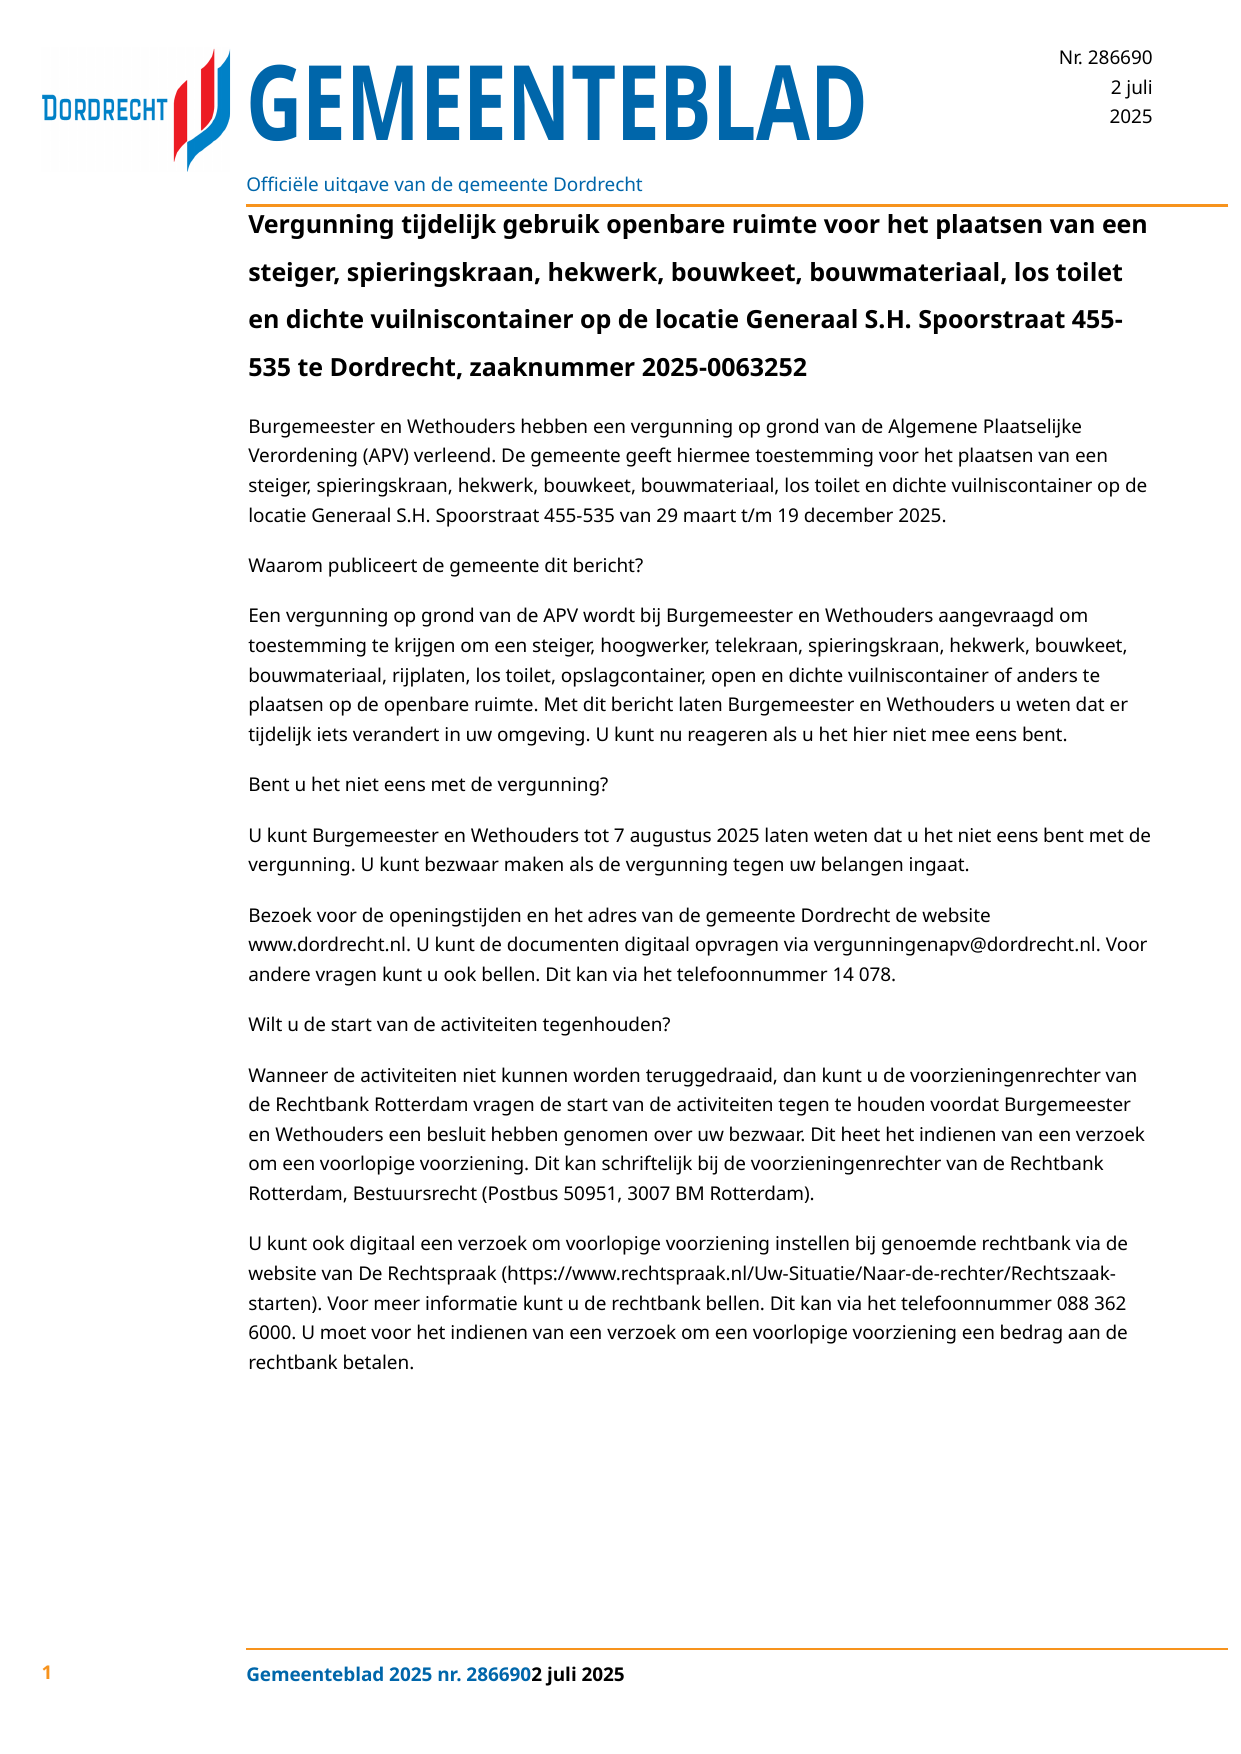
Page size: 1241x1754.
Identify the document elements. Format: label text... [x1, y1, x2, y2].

text U kunt ook digitaal een verzoek om voorlopige voorziening instellen bij genoemde rechtbank via de website van De Rechtspraak (https://www.rechtspraak.nl/Uw-Situatie/Naar-de-rechter/Rechtszaak-starten). Voor meer informatie kunt u de rechtbank bellen. Dit kan via het telefoonnummer 088 362 6000. U moet voor het indienen van een verzoek om een voorlopige voorziening een bedrag aan de rechtbank betalen. [248, 1231, 1152, 1375]
text Bent u het niet eens met de vergunning? [248, 771, 1152, 797]
text Wanneer de activiteiten niet kunnen worden teruggedraaid, dan kunt u de voorzieningenrechter van de Rechtbank Rotterdam vragen de start van de activiteiten tegen te houden voordat Burgemeester en Wethouders een besluit hebben genomen over uw bezwaar. Dit heet het indienen van een verzoek om een voorlopige voorziening. Dit kan schriftelijk bij de voorzieningenrechter van de Rechtbank Rotterdam, Bestuursrecht (Postbus 50951, 3007 BM Rotterdam). [248, 1062, 1152, 1206]
text Bezoek voor de openingstijden en het adres van de gemeente Dordrecht de website www.dordrecht.nl. U kunt de documenten digitaal opvragen via vergunningenapv@dordrecht.nl. Voor andere vragen kunt u ook bellen. Dit kan via het telefoonnummer 14 078. [248, 902, 1152, 987]
picture [41, 47, 231, 172]
text U kunt Burgemeester en Wethouders tot 7 augustus 2025 laten weten dat u het niet eens bent met de vergunning. U kunt bezwaar maken als de vergunning tegen uw belangen ingaat. [248, 822, 1152, 877]
text Waarom publiceert de gemeente dit bericht? [248, 552, 1152, 578]
text Burgemeester en Wethouders hebben een vergunning op grond van de Algemene Plaatselijke Verordening (APV) verleend. De gemeente geeft hiermee toestemming voor het plaatsen van een steiger, spieringskraan, hekwerk, bouwkeet, bouwmateriaal, los toilet en dichte vuilniscontainer op de locatie Generaal S.H. Spoorstraat 455-535 van 29 maart t/m 19 december 2025. [248, 413, 1152, 528]
text Vergunning tijdelijk gebruik openbare ruimte voor het plaatsen van een steiger, spieringskraan, hekwerk, bouwkeet, bouwmateriaal, los toilet en dichte vuilniscontainer op de locatie Generaal S.H. Spoorstraat 455-535 te Dordrecht, zaaknummer 2025-0063252 [248, 207, 1152, 384]
text Een vergunning op grond van de APV wordt bij Burgemeester en Wethouders aangevraagd om toestemming te krijgen om een steiger, hoogwerker, telekraan, spieringskraan, hekwerk, bouwkeet, bouwmateriaal, rijplaten, los toilet, opslagcontainer, open en dichte vuilniscontainer of anders te plaatsen op de openbare ruimte. Met dit bericht laten Burgemeester en Wethouders u weten dat er tijdelijk iets verandert in uw omgeving. U kunt nu reageren als u het hier niet mee eens bent. [248, 603, 1152, 747]
text Wilt u de start van de activiteiten tegenhouden? [248, 1011, 1152, 1037]
